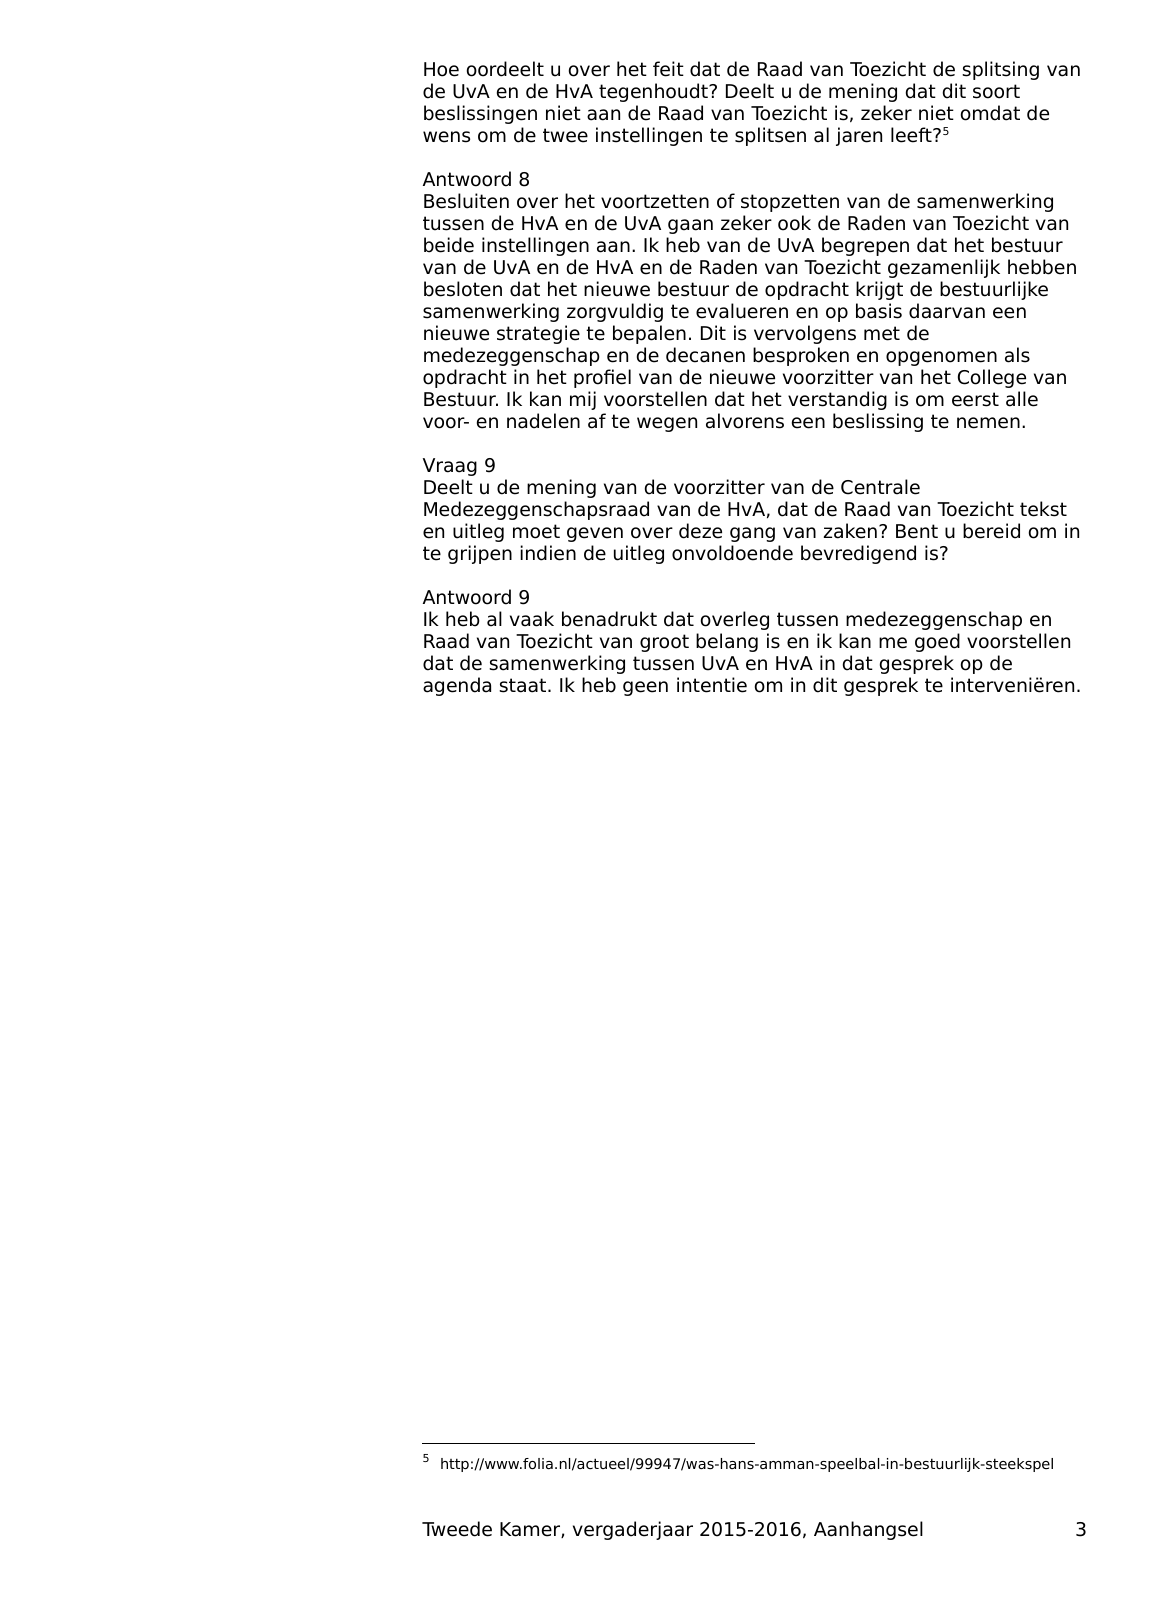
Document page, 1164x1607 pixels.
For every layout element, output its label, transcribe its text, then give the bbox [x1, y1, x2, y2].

text Deelt u de mening van de voorzitter van de Centrale Medezeggenschapsraad van de HvA, dat de Raad van Toezicht tekst en uitleg moet geven over deze gang van zaken? Bent u bereid om in te grijpen indien de uitleg onvoldoende bevredigend is? [422, 477, 1087, 565]
text http://www.folia.nl/actueel/99947/was-hans-amman-speelbal-in-bestuurlijk-steekspel [422, 1452, 1087, 1474]
text Hoe oordeelt u over het feit dat de Raad van Toezicht de splitsing van de UvA en de HvA tegenhoudt? Deelt u de mening dat dit soort beslissingen niet aan de Raad van Toezicht is, zeker niet omdat de wens om de twee instellingen te splitsen al jaren leeft? [422, 59, 1087, 147]
text Antwoord 8 [422, 169, 1087, 191]
text Ik heb al vaak benadrukt dat overleg tussen medezeggenschap en Raad van Toezicht van groot belang is en ik kan me goed voorstellen dat de samenwerking tussen UvA en HvA in dat gesprek op de agenda staat. Ik heb geen intentie om in dit gesprek te interveniëren. [422, 609, 1087, 697]
text Antwoord 9 [422, 587, 1087, 609]
text Vraag 9 [422, 455, 1087, 477]
text Besluiten over het voortzetten of stopzetten van de samenwerking tussen de HvA en de UvA gaan zeker ook de Raden van Toezicht van beide instellingen aan. Ik heb van de UvA begrepen dat het bestuur van de UvA en de HvA en de Raden van Toezicht gezamenlijk hebben besloten dat het nieuwe bestuur de opdracht krijgt de bestuurlijke samenwerking zorgvuldig te evalueren en op basis daarvan een nieuwe strategie te bepalen. Dit is vervolgens met de medezeggenschap en de decanen besproken en opgenomen als opdracht in het profiel van de nieuwe voorzitter van het College van Bestuur. Ik kan mij voorstellen dat het verstandig is om eerst alle voor- en nadelen af te wegen alvorens een beslissing te nemen. [422, 191, 1087, 433]
